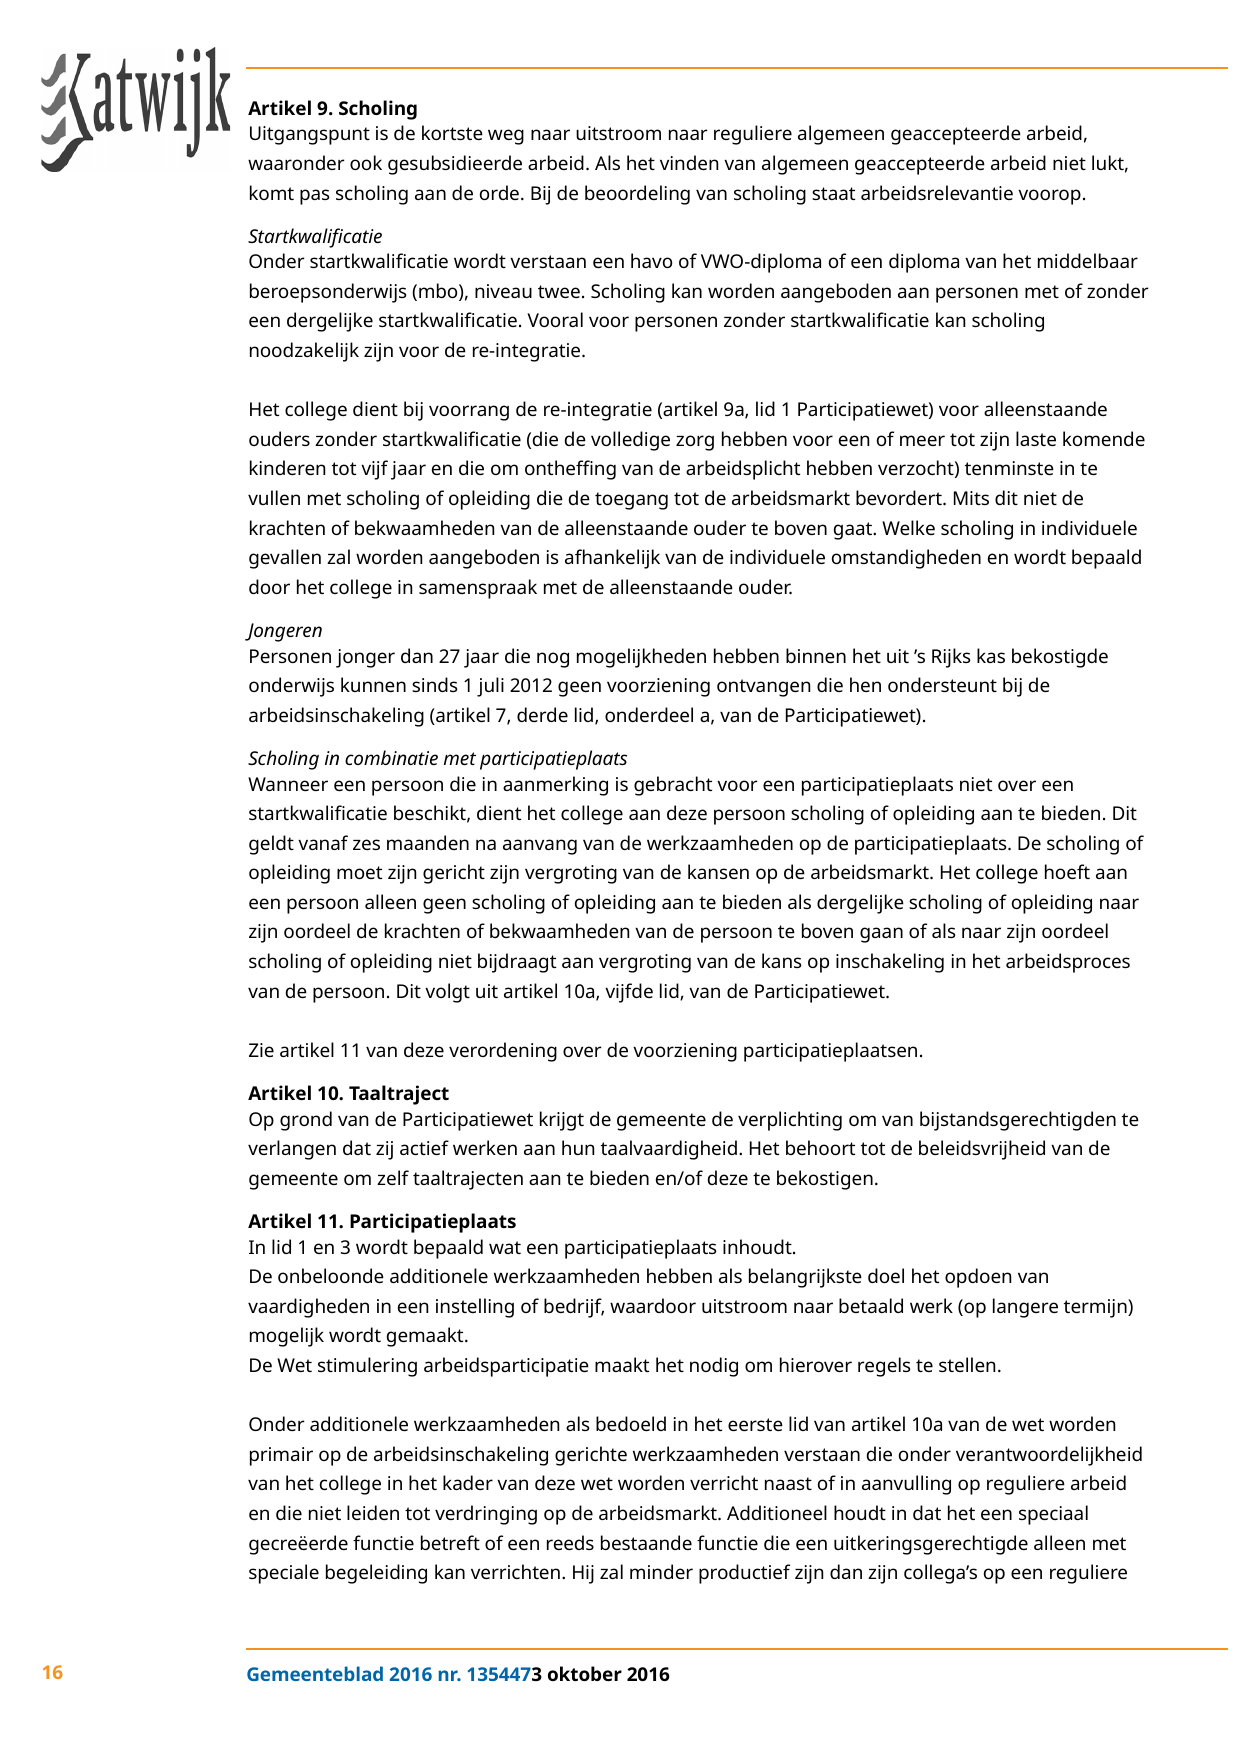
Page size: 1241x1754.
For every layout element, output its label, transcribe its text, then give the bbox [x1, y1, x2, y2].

text Jongeren [248, 617, 1152, 643]
text Artikel 10. Taaltraject [248, 1080, 1152, 1106]
text Wanneer een persoon die in aanmerking is gebracht voor een participatieplaats niet over een startkwalificatie beschikt, dient het college aan deze persoon scholing of opleiding aan te bieden. Dit geldt vanaf zes maanden na aanvang van de werkzaamheden op de participatieplaats. De scholing of opleiding moet zijn gericht zijn vergroting van de kansen op de arbeidsmarkt. Het college hoeft aan een persoon alleen geen scholing of opleiding aan te bieden als dergelijke scholing of opleiding naar zijn oordeel de krachten of bekwaamheden van de persoon te boven gaan of als naar zijn oordeel scholing of opleiding niet bijdraagt aan vergroting van de kans op inschakeling in het arbeidsproces van de persoon. Dit volgt uit artikel 10a, vijfde lid, van de Participatiewet. [248, 771, 1152, 1004]
text Uitgangspunt is de kortste weg naar uitstroom naar reguliere algemeen geaccepteerde arbeid, waaronder ook gesubsidieerde arbeid. Als het vinden van algemeen geaccepteerde arbeid niet lukt, komt pas scholing aan de orde. Bij de beoordeling van scholing staat arbeidsrelevantie voorop. [248, 121, 1152, 205]
text Startkwalificatie [248, 223, 1152, 248]
text Artikel 11. Participatieplaats [248, 1208, 1152, 1234]
text Onder startkwalificatie wordt verstaan een havo of VWO-diploma of een diploma van het middelbaar beroepsonderwijs (mbo), niveau twee. Scholing kan worden aangeboden aan personen met of zonder een dergelijke startkwalificatie. Vooral voor personen zonder startkwalificatie kan scholing noodzakelijk zijn voor de re-integratie. [248, 248, 1152, 363]
text De onbeloonde additionele werkzaamheden hebben als belangrijkste doel het opdoen van vaardigheden in een instelling of bedrijf, waardoor uitstroom naar betaald werk (op langere termijn) mogelijk wordt gemaakt. [248, 1263, 1152, 1348]
text Scholing in combinatie met participatieplaats [248, 745, 1152, 771]
text De Wet stimulering arbeidsparticipatie maakt het nodig om hierover regels te stellen. [248, 1352, 1152, 1378]
text Onder additionele werkzaamheden als bedoeld in het eerste lid van artikel 10a van de wet worden primair op de arbeidsinschakeling gerichte werkzaamheden verstaan die onder verantwoordelijkheid van het college in het kader van deze wet worden verricht naast of in aanvulling op reguliere arbeid en die niet leiden tot verdringing op de arbeidsmarkt. Additioneel houdt in dat het een speciaal gecreëerde functie betreft of een reeds bestaande functie die een uitkeringsgerechtigde alleen met speciale begeleiding kan verrichten. Hij zal minder productief zijn dan zijn collega’s op een reguliere [248, 1411, 1152, 1585]
text Artikel 9. Scholing [248, 95, 1152, 121]
text Zie artikel 11 van deze verordening over de voorziening participatieplaatsen. [248, 1037, 1152, 1063]
picture [41, 47, 231, 172]
text Op grond van de Participatiewet krijgt de gemeente de verplichting om van bijstandsgerechtigden te verlangen dat zij actief werken aan hun taalvaardigheid. Het behoort tot de beleidsvrijheid van de gemeente om zelf taaltrajecten aan te bieden en/of deze te bekostigen. [248, 1106, 1152, 1191]
text Het college dient bij voorrang de re-integratie (artikel 9a, lid 1 Participatiewet) voor alleenstaande ouders zonder startkwalificatie (die de volledige zorg hebben voor een of meer tot zijn laste komende kinderen tot vijf jaar en die om ontheffing van de arbeidsplicht hebben verzocht) tenminste in te vullen met scholing of opleiding die de toegang tot de arbeidsmarkt bevordert. Mits dit niet de krachten of bekwaamheden van de alleenstaande ouder te boven gaat. Welke scholing in individuele gevallen zal worden aangeboden is afhankelijk van de individuele omstandigheden en wordt bepaald door het college in samenspraak met de alleenstaande ouder. [248, 396, 1152, 600]
text In lid 1 en 3 wordt bepaald wat een participatieplaats inhoudt. [248, 1234, 1152, 1260]
text Personen jonger dan 27 jaar die nog mogelijkheden hebben binnen het uit ’s Rijks kas bekostigde onderwijs kunnen sinds 1 juli 2012 geen voorziening ontvangen die hen ondersteunt bij de arbeidsinschakeling (artikel 7, derde lid, onderdeel a, van de Participatiewet). [248, 643, 1152, 728]
